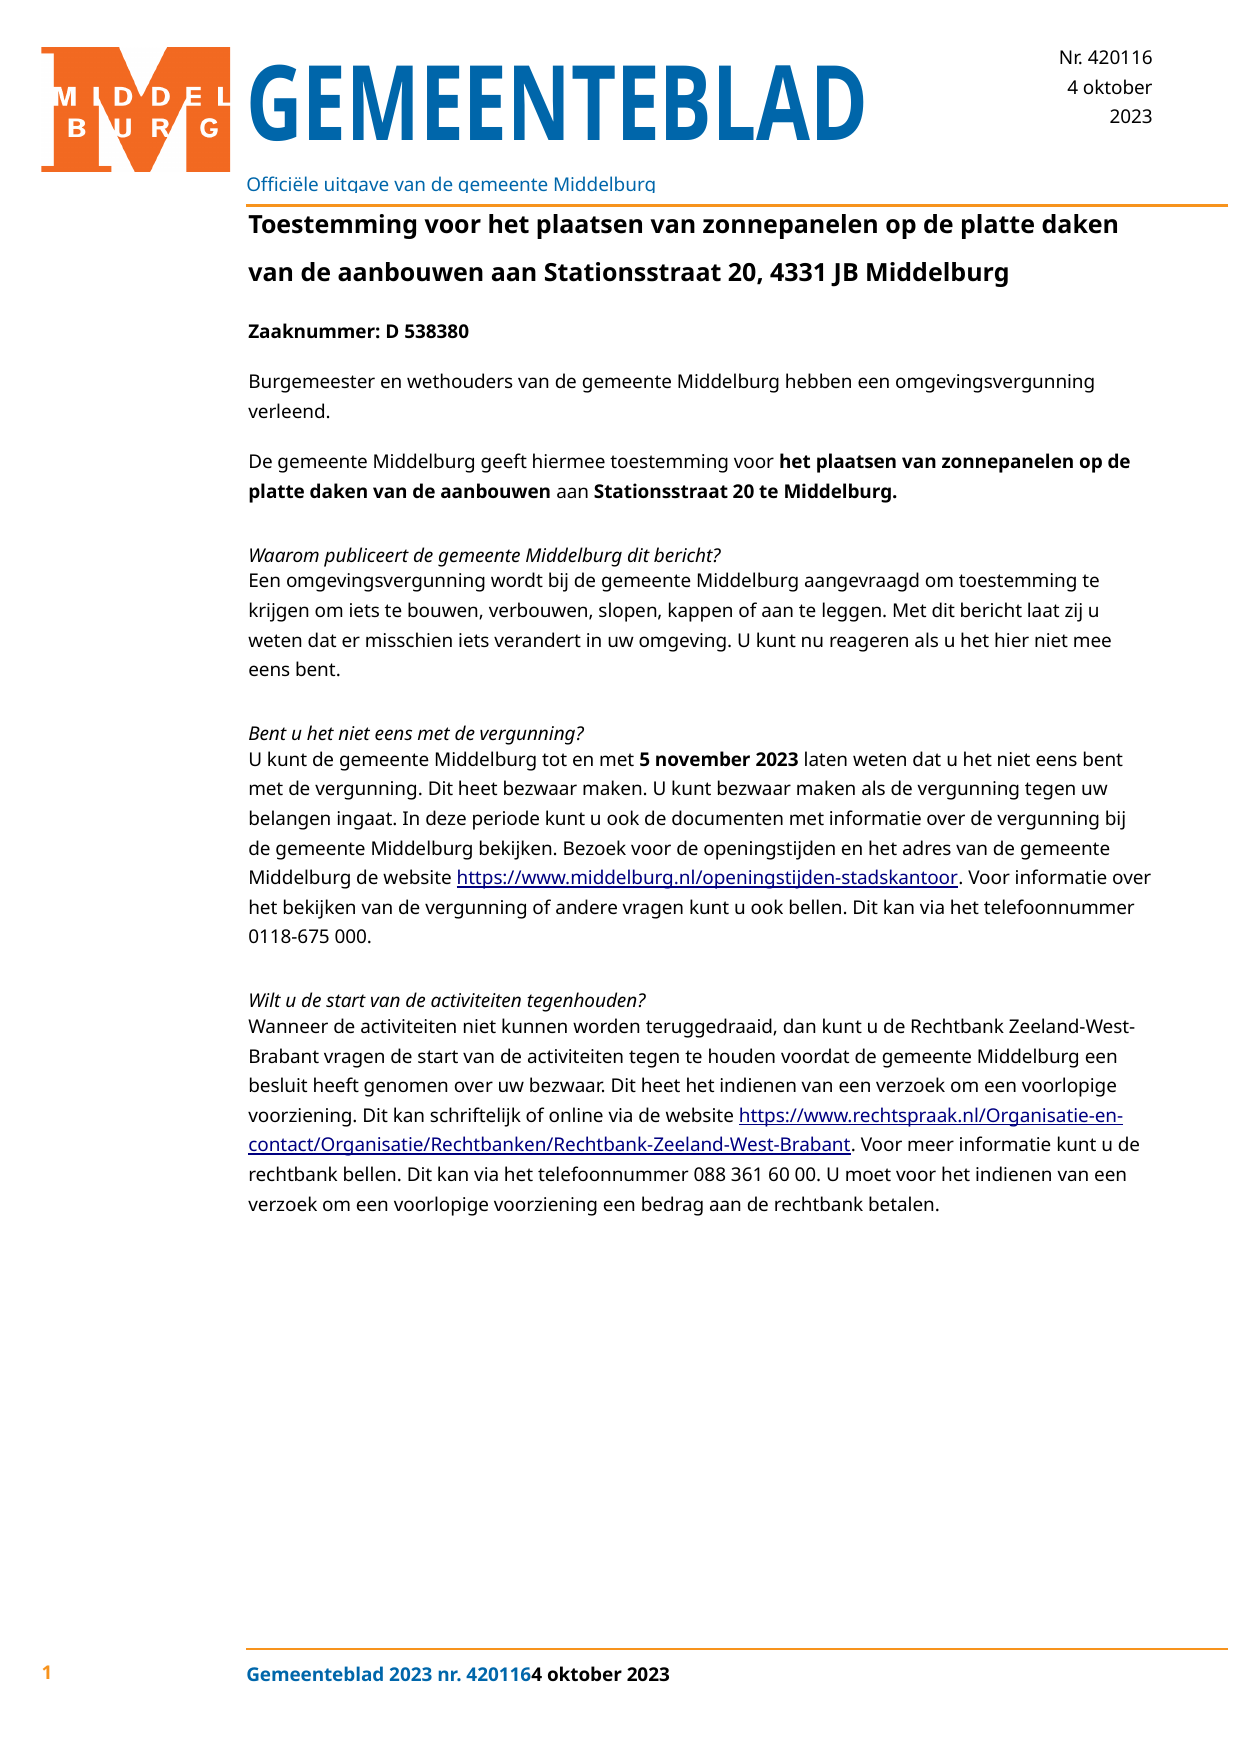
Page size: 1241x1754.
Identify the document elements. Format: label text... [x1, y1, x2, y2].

text Burgemeester en wethouders van de gemeente Middelburg hebben een omgevingsvergunning verleend. [248, 368, 1152, 424]
text Bent u het niet eens met de vergunning? [248, 720, 1152, 746]
text Een omgevingsvergunning wordt bij de gemeente Middelburg aangevraagd om toestemming te krijgen om iets te bouwen, verbouwen, slopen, kappen of aan te leggen. Met dit bericht laat zij u weten dat er misschien iets verandert in uw omgeving. U kunt nu reageren als u het hier niet mee eens bent. [248, 568, 1152, 682]
text Wanneer de activiteiten niet kunnen worden teruggedraaid, dan kunt u de Rechtbank Zeeland-West-Brabant vragen de start van de activiteiten tegen te houden voordat de gemeente Middelburg een besluit heeft genomen over uw bezwaar. Dit heet het indienen van een verzoek om een voorlopige voorziening. Dit kan schriftelijk of online via de website https://www.rechtspraak.nl/Organisatie-en-contact/Organisatie/Rechtbanken/Rechtbank-Zeeland-West-Brabant. Voor meer informatie kunt u de rechtbank bellen. Dit kan via het telefoonnummer 088 361 60 00. U moet voor het indienen van een verzoek om een voorlopige voorziening een bedrag aan de rechtbank betalen. [248, 1013, 1152, 1216]
text Zaaknummer: D 538380 [248, 318, 1152, 344]
text Waarom publiceert de gemeente Middelburg dit bericht? [248, 542, 1152, 568]
text U kunt de gemeente Middelburg tot en met 5 november 2023 laten weten dat u het niet eens bent met de vergunning. Dit heet bezwaar maken. U kunt bezwaar maken als de vergunning tegen uw belangen ingaat. In deze periode kunt u ook de documenten met informatie over de vergunning bij de gemeente Middelburg bekijken. Bezoek voor de openingstijden en het adres van de gemeente Middelburg de website https://www.middelburg.nl/openingstijden-stadskantoor. Voor informatie over het bekijken van de vergunning of andere vragen kunt u ook bellen. Dit kan via het telefoonnummer 0118-675 000. [248, 746, 1152, 949]
picture [41, 47, 231, 172]
text Wilt u de start van de activiteiten tegenhouden? [248, 987, 1152, 1013]
text Toestemming voor het plaatsen van zonnepanelen op de platte daken van de aanbouwen aan Stationsstraat 20, 4331 JB Middelburg [248, 207, 1152, 288]
text De gemeente Middelburg geeft hiermee toestemming voor het plaatsen van zonnepanelen op de platte daken van de aanbouwen aan Stationsstraat 20 te Middelburg. [248, 448, 1152, 504]
